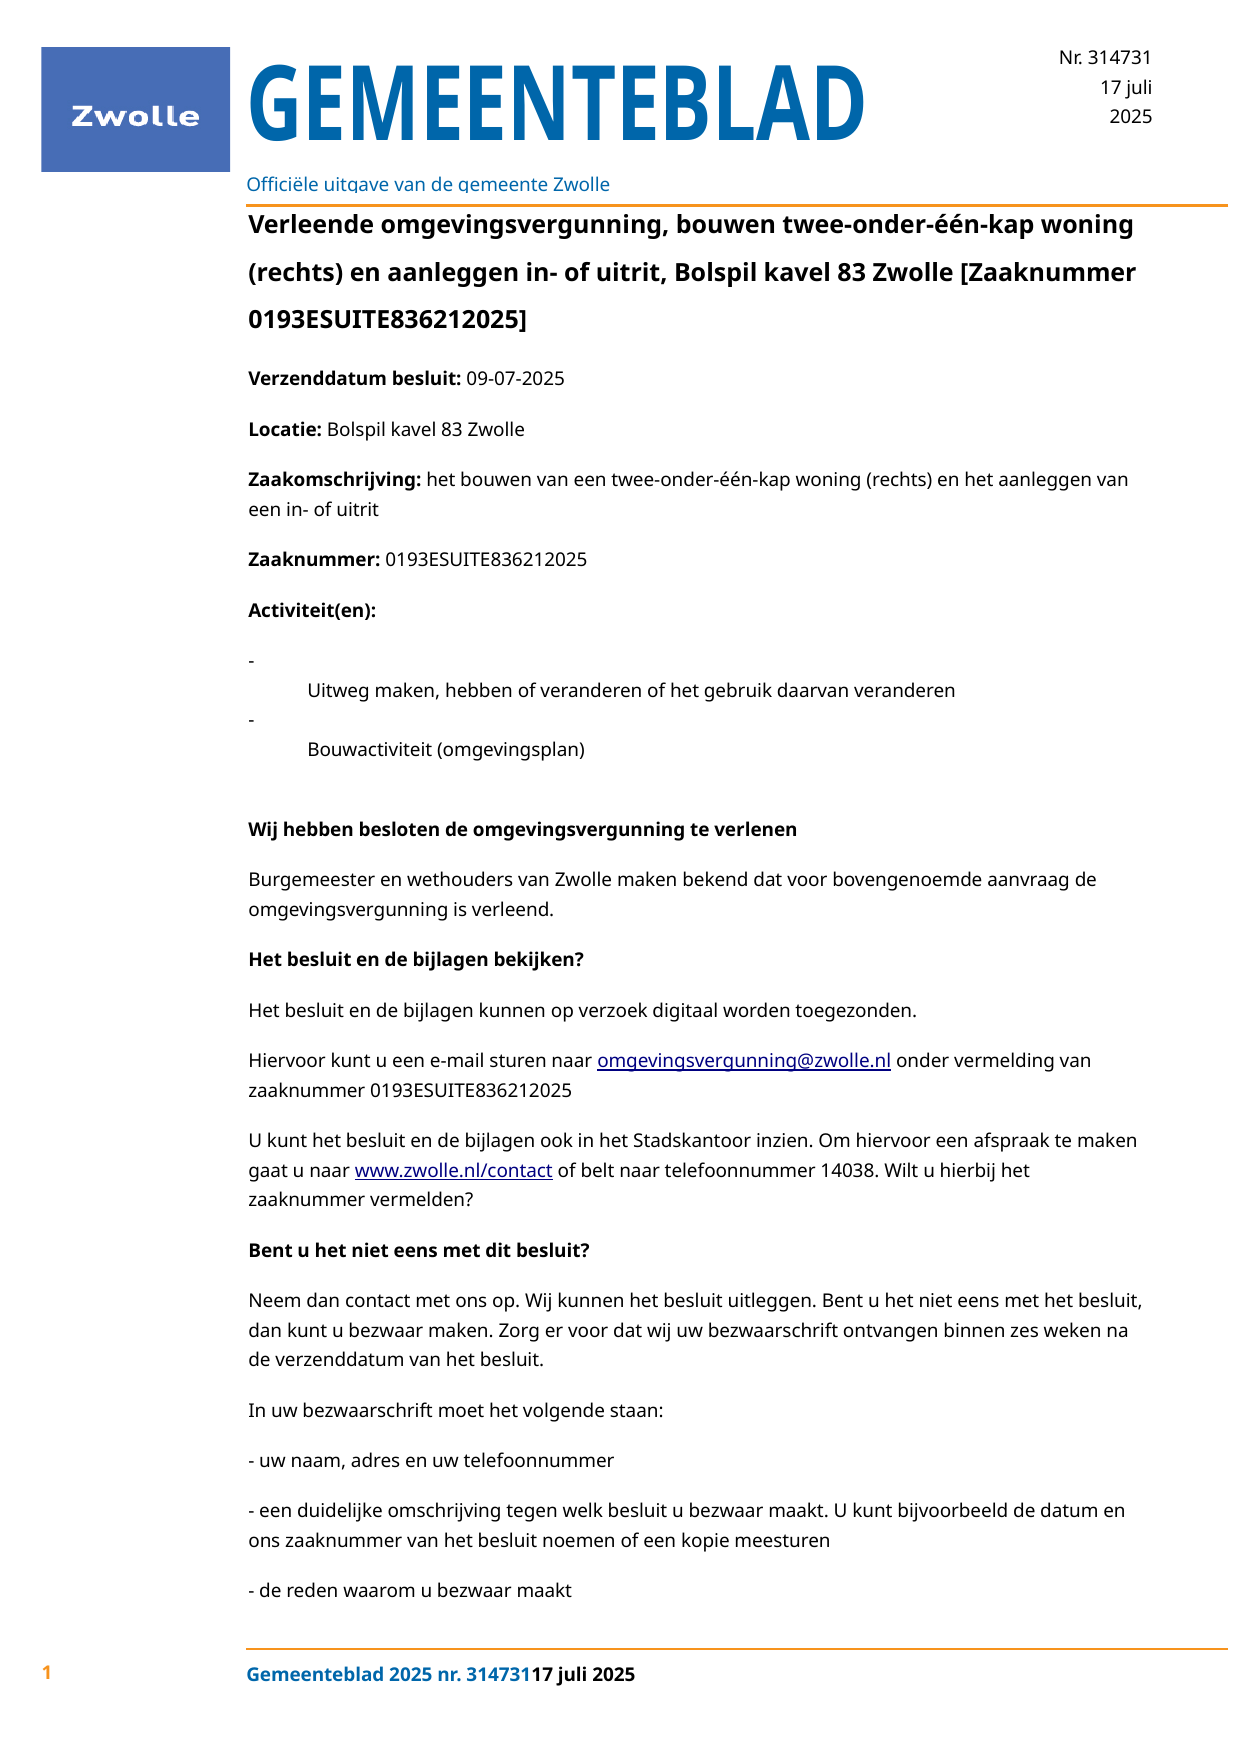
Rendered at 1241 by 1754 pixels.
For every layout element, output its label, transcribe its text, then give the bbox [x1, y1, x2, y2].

text Burgemeester en wethouders van Zwolle maken bekend dat voor bovengenoemde aanvraag de omgevingsvergunning is verleend. [248, 866, 1152, 922]
text Wij hebben besloten de omgevingsvergunning te verlenen [248, 816, 1152, 842]
text Locatie: Bolspil kavel 83 Zwolle [248, 416, 1152, 442]
text Verzenddatum besluit: 09-07-2025 [248, 366, 1152, 391]
text Bent u het niet eens met dit besluit? [248, 1237, 1152, 1262]
picture [41, 47, 231, 172]
list Uitweg maken, hebben of veranderen of het gebruik daarvan veranderen [248, 677, 1152, 702]
text In uw bezwaarschrift moet het volgende staan: [248, 1397, 1152, 1422]
text Hiervoor kunt u een e-mail sturen naar omgevingsvergunning@zwolle.nl onder vermelding van zaaknummer 0193ESUITE836212025 [248, 1047, 1152, 1102]
text Activiteit(en): [248, 597, 1152, 622]
text - de reden waarom u bezwaar maakt [248, 1578, 1152, 1603]
text Verleende omgevingsvergunning, bouwen twee-onder-één-kap woning (rechts) en aanleggen in- of uitrit, Bolspil kavel 83 Zwolle [Zaaknummer 0193ESUITE836212025] [248, 207, 1152, 336]
text Het besluit en de bijlagen kunnen op verzoek digitaal worden toegezonden. [248, 997, 1152, 1022]
list Bouwactiviteit (omgevingsplan) [248, 736, 1152, 762]
text - een duidelijke omschrijving tegen welk besluit u bezwaar maakt. U kunt bijvoorbeeld de datum en ons zaaknummer van het besluit noemen of een kopie meesturen [248, 1498, 1152, 1553]
text Zaaknummer: 0193ESUITE836212025 [248, 546, 1152, 572]
text Het besluit en de bijlagen bekijken? [248, 946, 1152, 972]
text Zaakomschrijving: het bouwen van een twee-onder-één-kap woning (rechts) en het aanleggen van een in- of uitrit [248, 466, 1152, 522]
text Neem dan contact met ons op. Wij kunnen het besluit uitleggen. Bent u het niet eens met het besluit, dan kunt u bezwaar maken. Zorg er voor dat wij uw bezwaarschrift ontvangen binnen zes weken na de verzenddatum van het besluit. [248, 1287, 1152, 1372]
text - uw naam, adres en uw telefoonnummer [248, 1447, 1152, 1473]
text U kunt het besluit en de bijlagen ook in het Stadskantoor inzien. Om hiervoor een afspraak te maken gaat u naar www.zwolle.nl/contact of belt naar telefoonnummer 14038. Wilt u hierbij het zaaknummer vermelden? [248, 1127, 1152, 1212]
